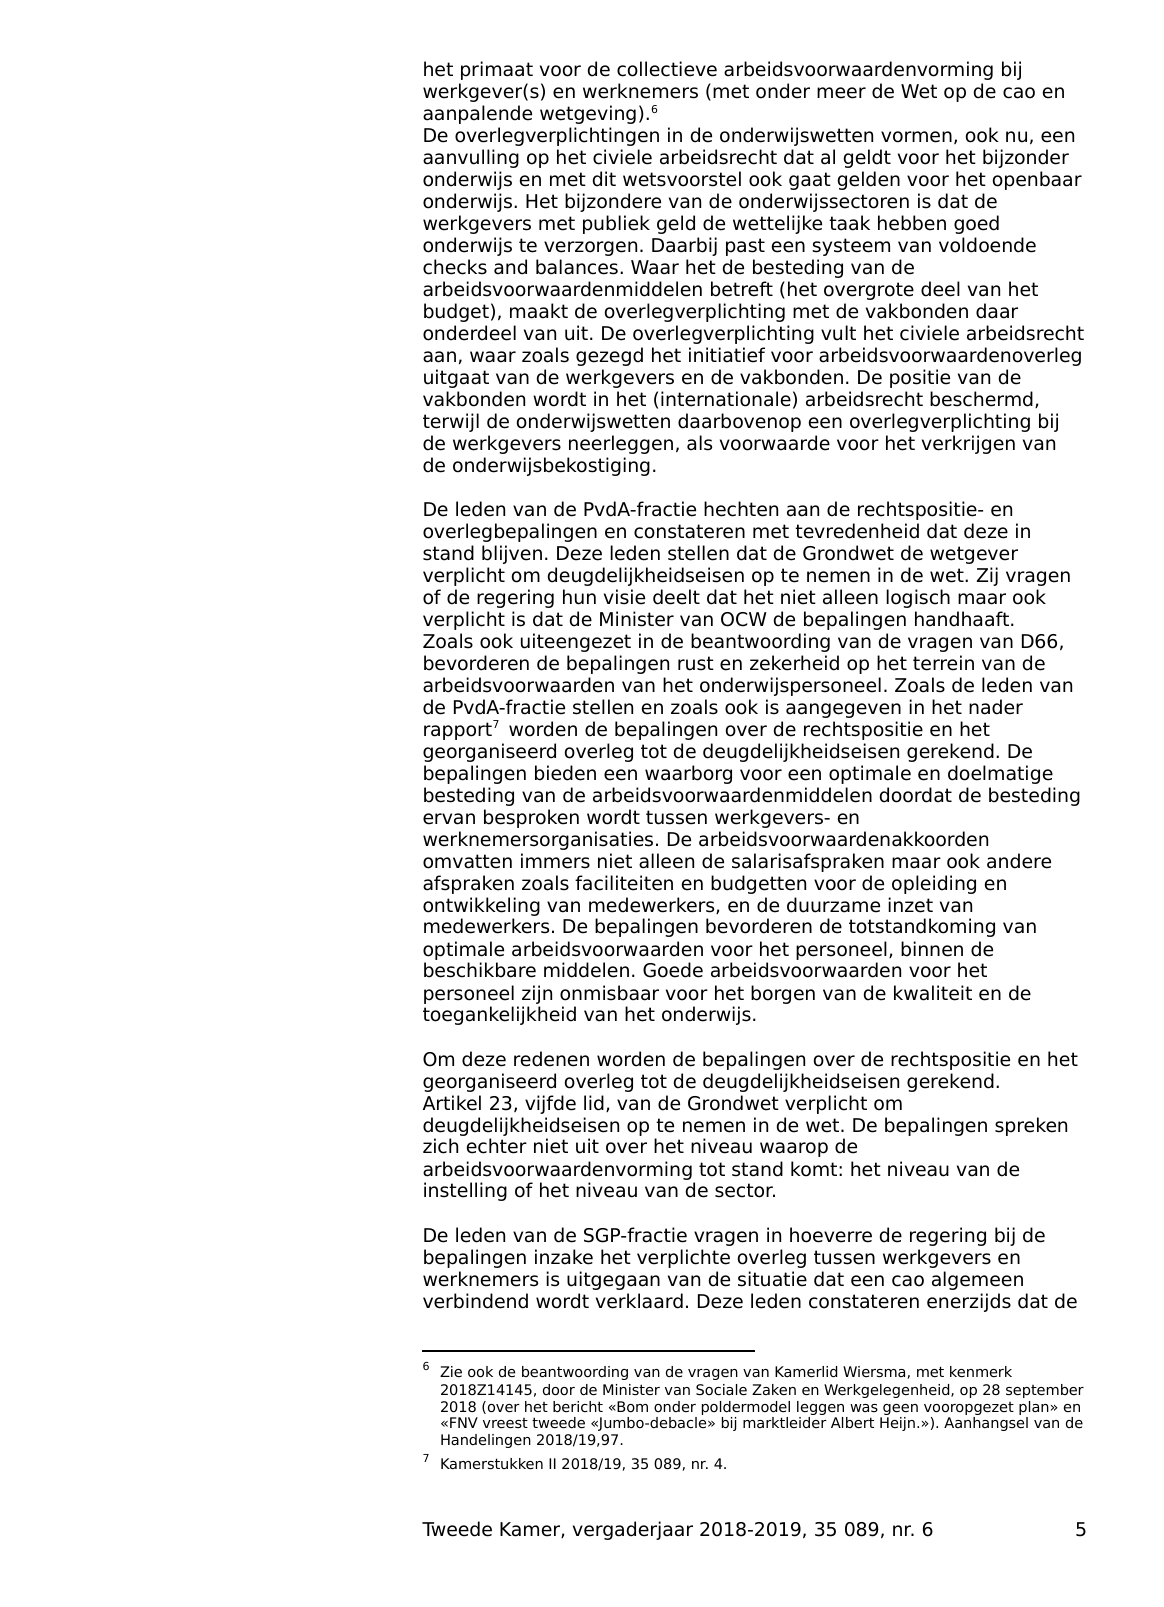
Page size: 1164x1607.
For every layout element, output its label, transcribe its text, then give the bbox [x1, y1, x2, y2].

text De leden van de PvdA-fractie hechten aan de rechtspositie- en overlegbepalingen en constateren met tevredenheid dat deze in stand blijven. Deze leden stellen dat de Grondwet de wetgever verplicht om deugdelijkheidseisen op te nemen in de wet. Zij vragen of de regering hun visie deelt dat het niet alleen logisch maar ook verplicht is dat de Minister van OCW de bepalingen handhaaft. [422, 499, 1087, 631]
text het primaat voor de collectieve arbeidsvoorwaardenvorming bij werkgever(s) en werknemers (met onder meer de Wet op de cao en aanpalende wetgeving). [422, 59, 1087, 125]
text Kamerstukken II 2018/19, 35 089, nr. 4. [422, 1452, 1087, 1474]
text De leden van de SGP-fractie vragen in hoeverre de regering bij de bepalingen inzake het verplichte overleg tussen werkgevers en werknemers is uitgegaan van de situatie dat een cao algemeen verbindend wordt verklaard. Deze leden constateren enerzijds dat de [422, 1224, 1087, 1312]
text Zie ook de beantwoording van de vragen van Kamerlid Wiersma, met kenmerk 2018Z14145, door de Minister van Sociale Zaken en Werkgelegenheid, op 28 september 2018 (over het bericht «Bom onder poldermodel leggen was geen vooropgezet plan» en «FNV vreest tweede «Jumbo-debacle» bij marktleider Albert Heijn.»). Aanhangsel van de Handelingen 2018/19,97. [422, 1360, 1087, 1449]
text De overlegverplichtingen in de onderwijswetten vormen, ook nu, een aanvulling op het civiele arbeidsrecht dat al geldt voor het bijzonder onderwijs en met dit wetsvoorstel ook gaat gelden voor het openbaar onderwijs. Het bijzondere van de onderwijssectoren is dat de werkgevers met publiek geld de wettelijke taak hebben goed onderwijs te verzorgen. Daarbij past een systeem van voldoende checks and balances. Waar het de besteding van de arbeidsvoorwaardenmiddelen betreft (het overgrote deel van het budget), maakt de overlegverplichting met de vakbonden daar onderdeel van uit. De overlegverplichting vult het civiele arbeidsrecht aan, waar zoals gezegd het initiatief voor arbeidsvoorwaardenoverleg uitgaat van de werkgevers en de vakbonden. De positie van de vakbonden wordt in het (internationale) arbeidsrecht beschermd, terwijl de onderwijswetten daarbovenop een overlegverplichting bij de werkgevers neerleggen, als voorwaarde voor het verkrijgen van de onderwijsbekostiging. [422, 125, 1087, 477]
text Om deze redenen worden de bepalingen over de rechtspositie en het georganiseerd overleg tot de deugdelijkheidseisen gerekend. Artikel 23, vijfde lid, van de Grondwet verplicht om deugdelijkheidseisen op te nemen in de wet. De bepalingen spreken zich echter niet uit over het niveau waarop de arbeidsvoorwaardenvorming tot stand komt: het niveau van de instelling of het niveau van de sector. [422, 1048, 1087, 1202]
text Zoals ook uiteengezet in de beantwoording van de vragen van D66, bevorderen de bepalingen rust en zekerheid op het terrein van de arbeidsvoorwaarden van het onderwijspersoneel. Zoals de leden van de PvdA-fractie stellen en zoals ook is aangegeven in het nader rapport worden de bepalingen over de rechtspositie en het georganiseerd overleg tot de deugdelijkheidseisen gerekend. De bepalingen bieden een waarborg voor een optimale en doelmatige besteding van de arbeidsvoorwaardenmiddelen doordat de besteding ervan besproken wordt tussen werkgevers- en werknemersorganisaties. De arbeidsvoorwaardenakkoorden omvatten immers niet alleen de salarisafspraken maar ook andere afspraken zoals faciliteiten en budgetten voor de opleiding en ontwikkeling van medewerkers, en de duurzame inzet van medewerkers. De bepalingen bevorderen de totstandkoming van optimale arbeidsvoorwaarden voor het personeel, binnen de beschikbare middelen. Goede arbeidsvoorwaarden voor het personeel zijn onmisbaar voor het borgen van de kwaliteit en de toegankelijkheid van het onderwijs. [422, 631, 1087, 1026]
